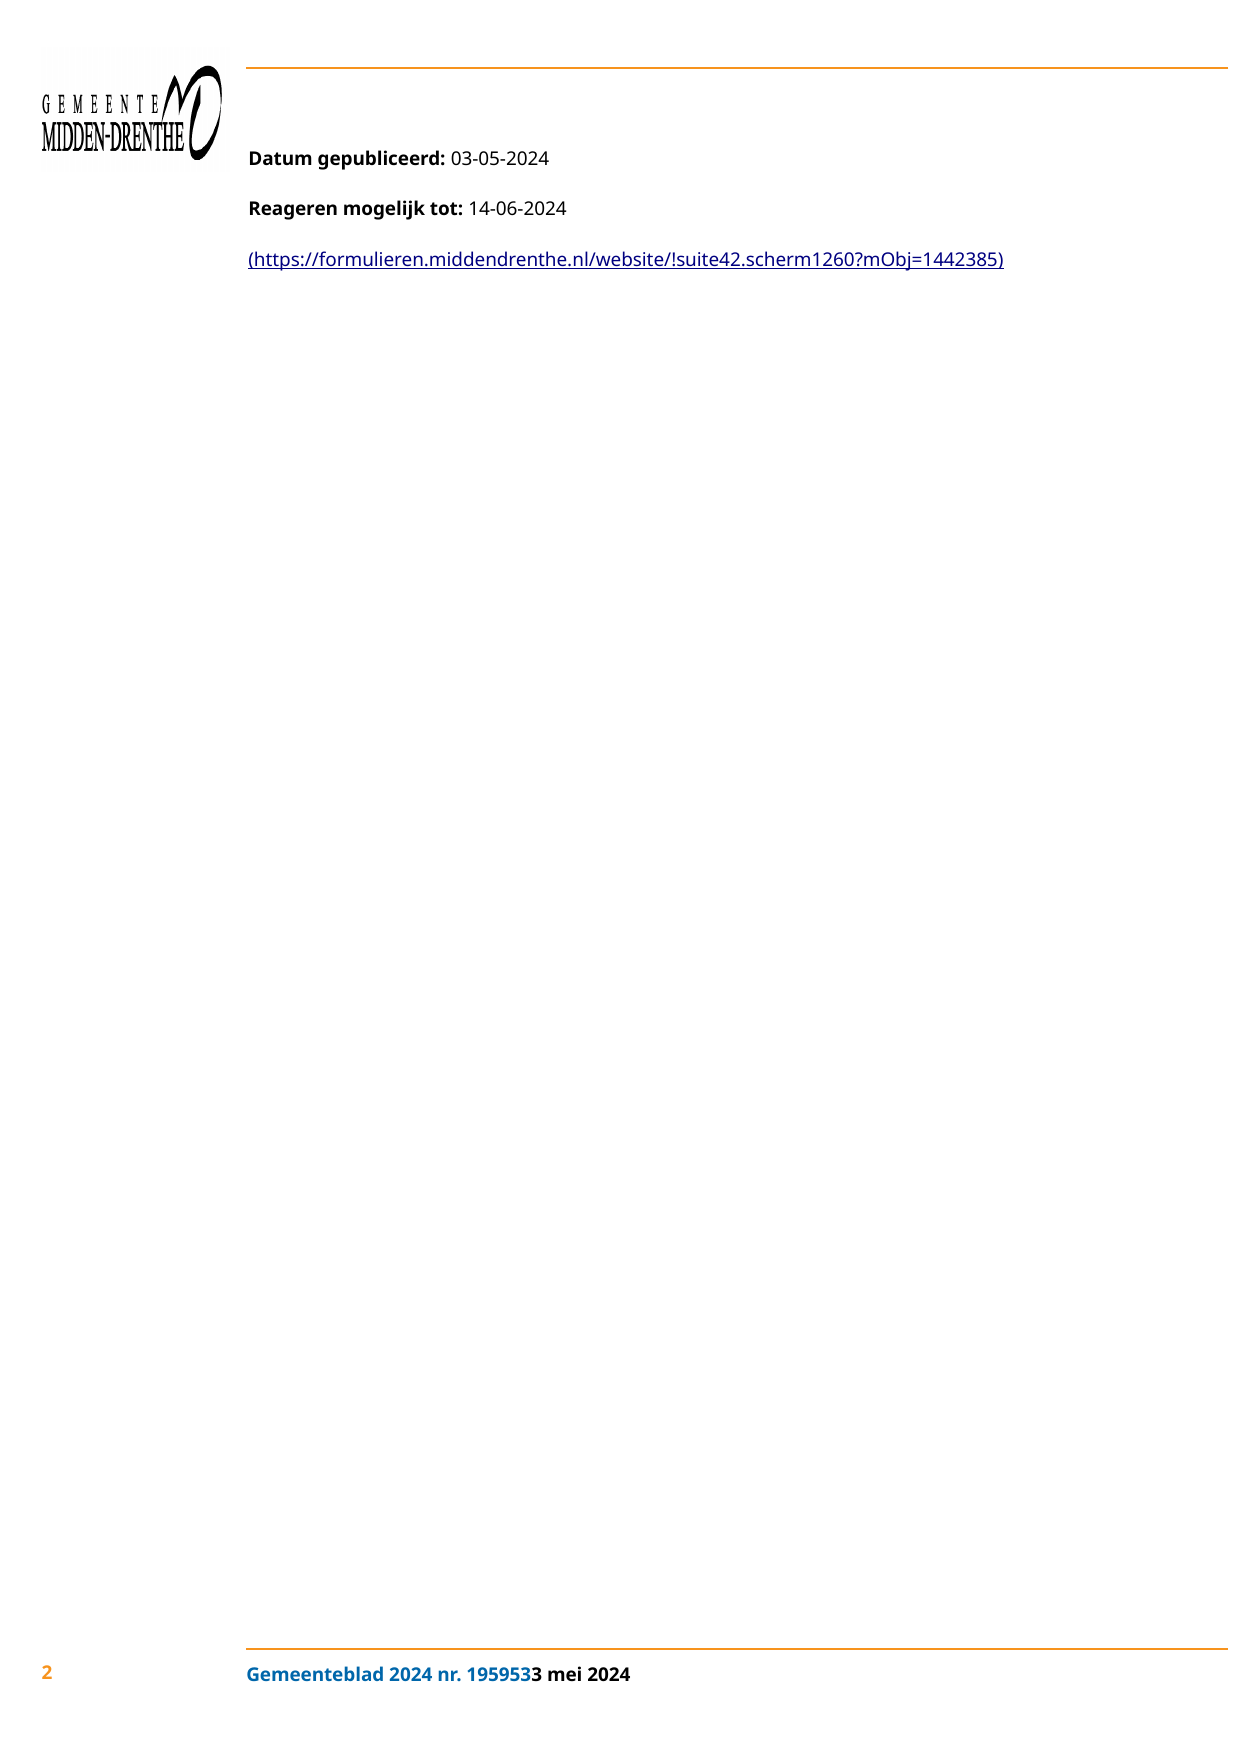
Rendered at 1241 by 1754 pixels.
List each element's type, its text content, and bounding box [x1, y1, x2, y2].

text (https://formulieren.middendrenthe.nl/website/!suite42.scherm1260?mObj=1442385) [248, 246, 1152, 272]
picture [41, 47, 231, 172]
text Datum gepubliceerd: 03-05-2024 [248, 145, 1152, 171]
text Reageren mogelijk tot: 14-06-2024 [248, 196, 1152, 221]
